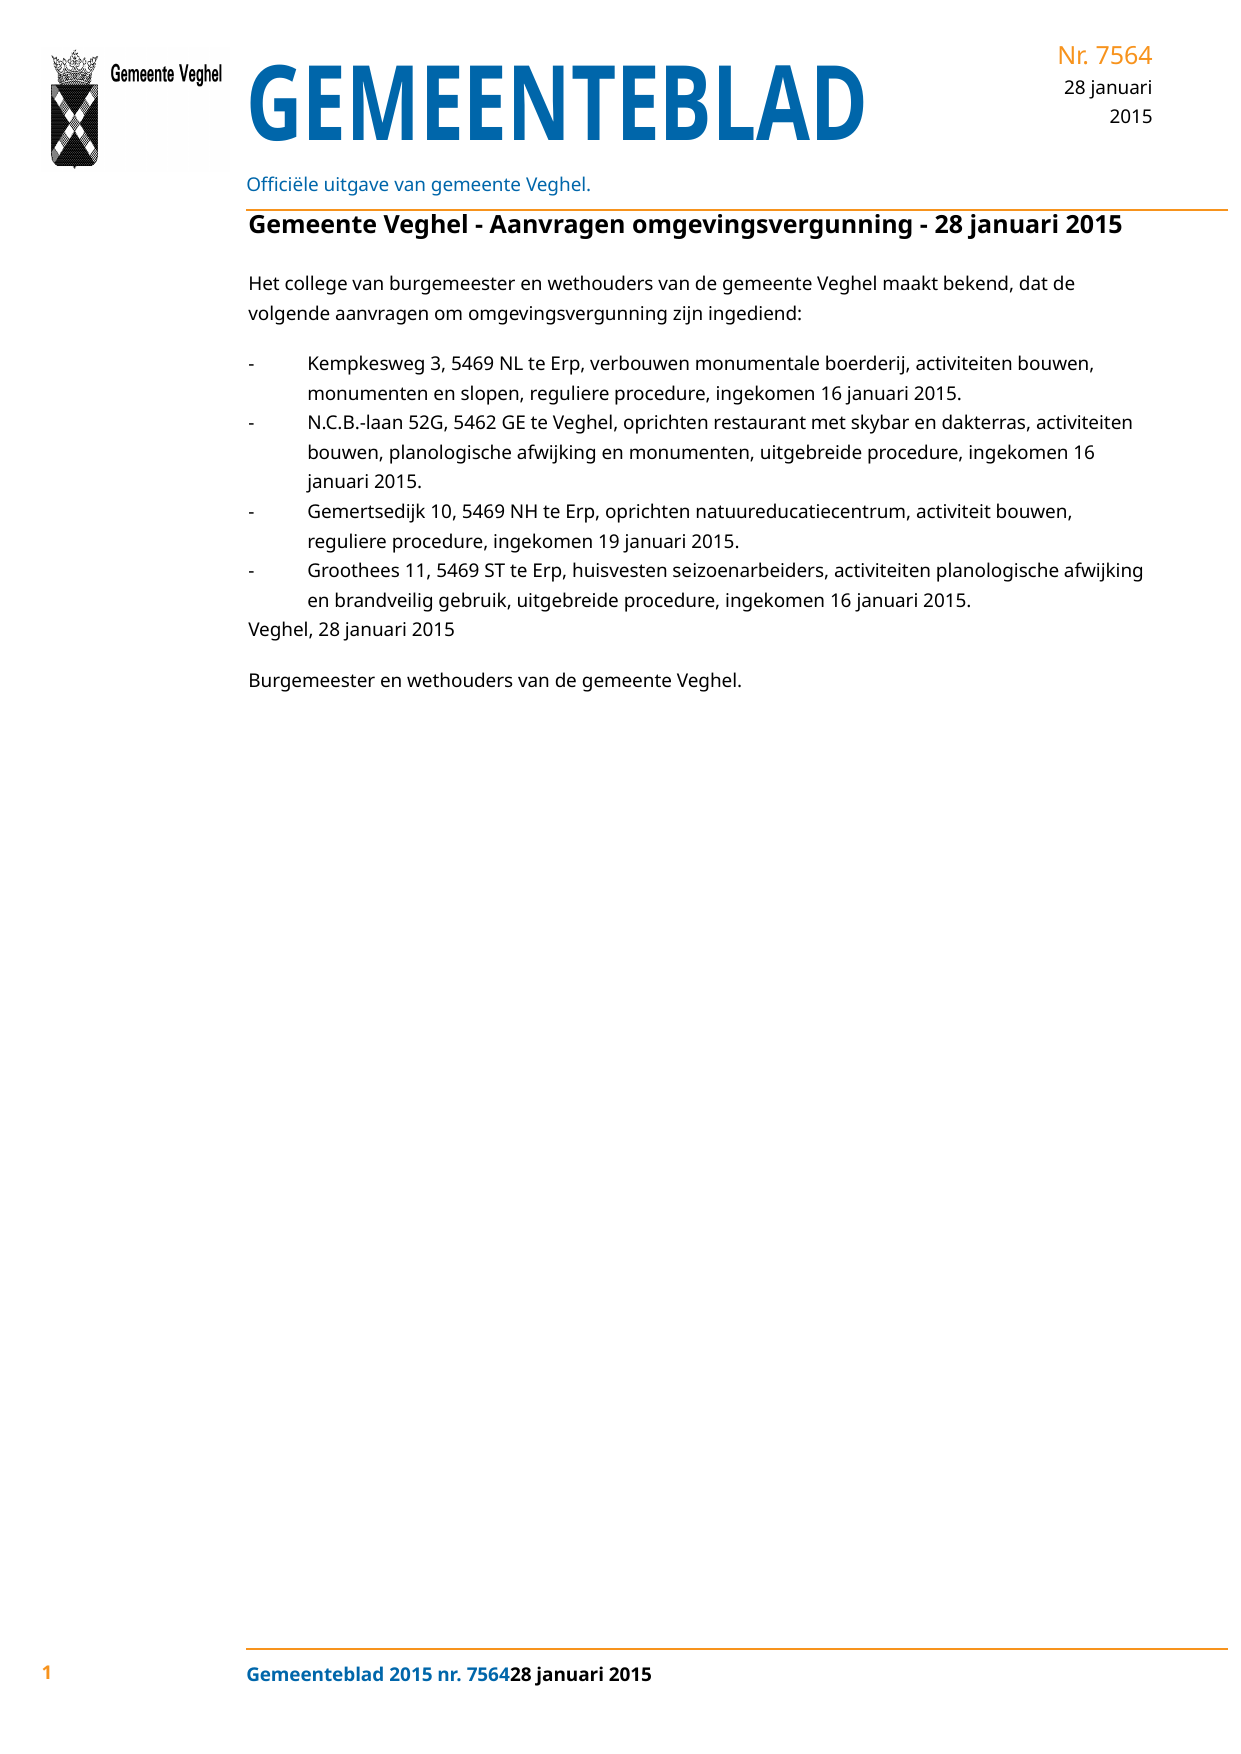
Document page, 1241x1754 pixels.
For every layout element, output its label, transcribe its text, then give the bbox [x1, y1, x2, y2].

text Het college van burgemeester en wethouders van de gemeente Veghel maakt bekend, dat de volgende aanvragen om omgevingsvergunning zijn ingediend: [248, 270, 1152, 326]
list N.C.B.-laan 52G, 5462 GE te Veghel, oprichten restaurant met skybar en dakterras, activiteiten bouwen, planologische afwijking en monumenten, uitgebreide procedure, ingekomen 16 januari 2015. [248, 409, 1152, 494]
list Kempkesweg 3, 5469 NL te Erp, verbouwen monumentale boerderij, activiteiten bouwen, monumenten en slopen, reguliere procedure, ingekomen 16 januari 2015. [248, 350, 1152, 406]
text Gemeente Veghel - Aanvragen omgevingsvergunning - 28 januari 2015 [248, 211, 1152, 241]
picture [41, 47, 231, 172]
list Gemertsedijk 10, 5469 NH te Erp, oprichten natuureducatiecentrum, activiteit bouwen, reguliere procedure, ingekomen 19 januari 2015. [248, 498, 1152, 553]
text Veghel, 28 januari 2015 [248, 617, 1152, 642]
text Burgemeester en wethouders van de gemeente Veghel. [248, 667, 1152, 693]
list Groothees 11, 5469 ST te Erp, huisvesten seizoenarbeiders, activiteiten planologische afwijking en brandveilig gebruik, uitgebreide procedure, ingekomen 16 januari 2015. [248, 557, 1152, 613]
